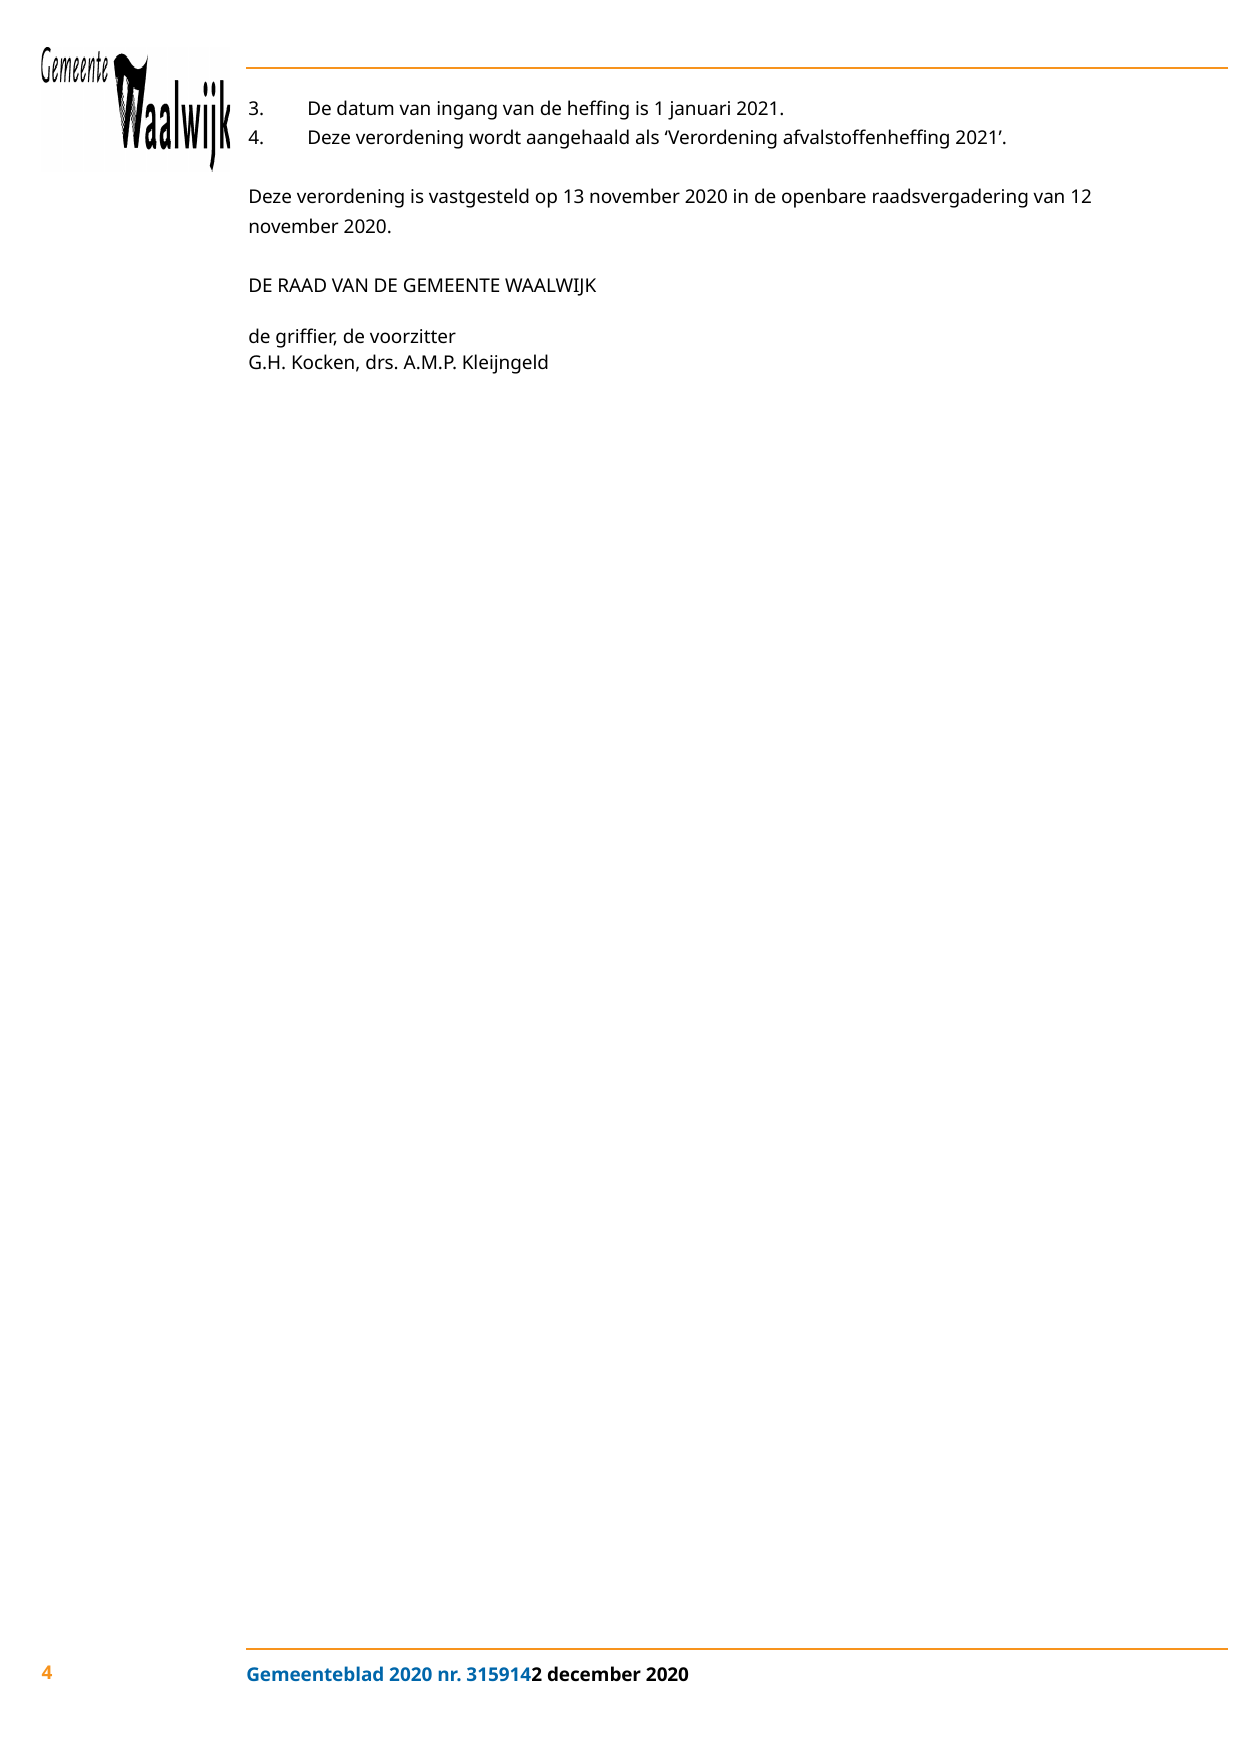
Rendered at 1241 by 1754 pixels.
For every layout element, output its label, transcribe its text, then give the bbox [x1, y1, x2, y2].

list De datum van ingang van de heffing is 1 januari 2021. [248, 95, 1152, 121]
text G.H. Kocken, drs. A.M.P. Kleijngeld [248, 349, 1152, 375]
text Deze verordening is vastgesteld op 13 november 2020 in de openbare raadsvergadering van 12 november 2020. [248, 183, 1152, 239]
text DE RAAD VAN DE GEMEENTE WAALWIJK [248, 272, 1152, 298]
picture [41, 47, 231, 172]
text de griffier, de voorzitter [248, 324, 1152, 349]
list Deze verordening wordt aangehaald als ‘Verordening afvalstoffenheffing 2021’. [248, 124, 1152, 150]
